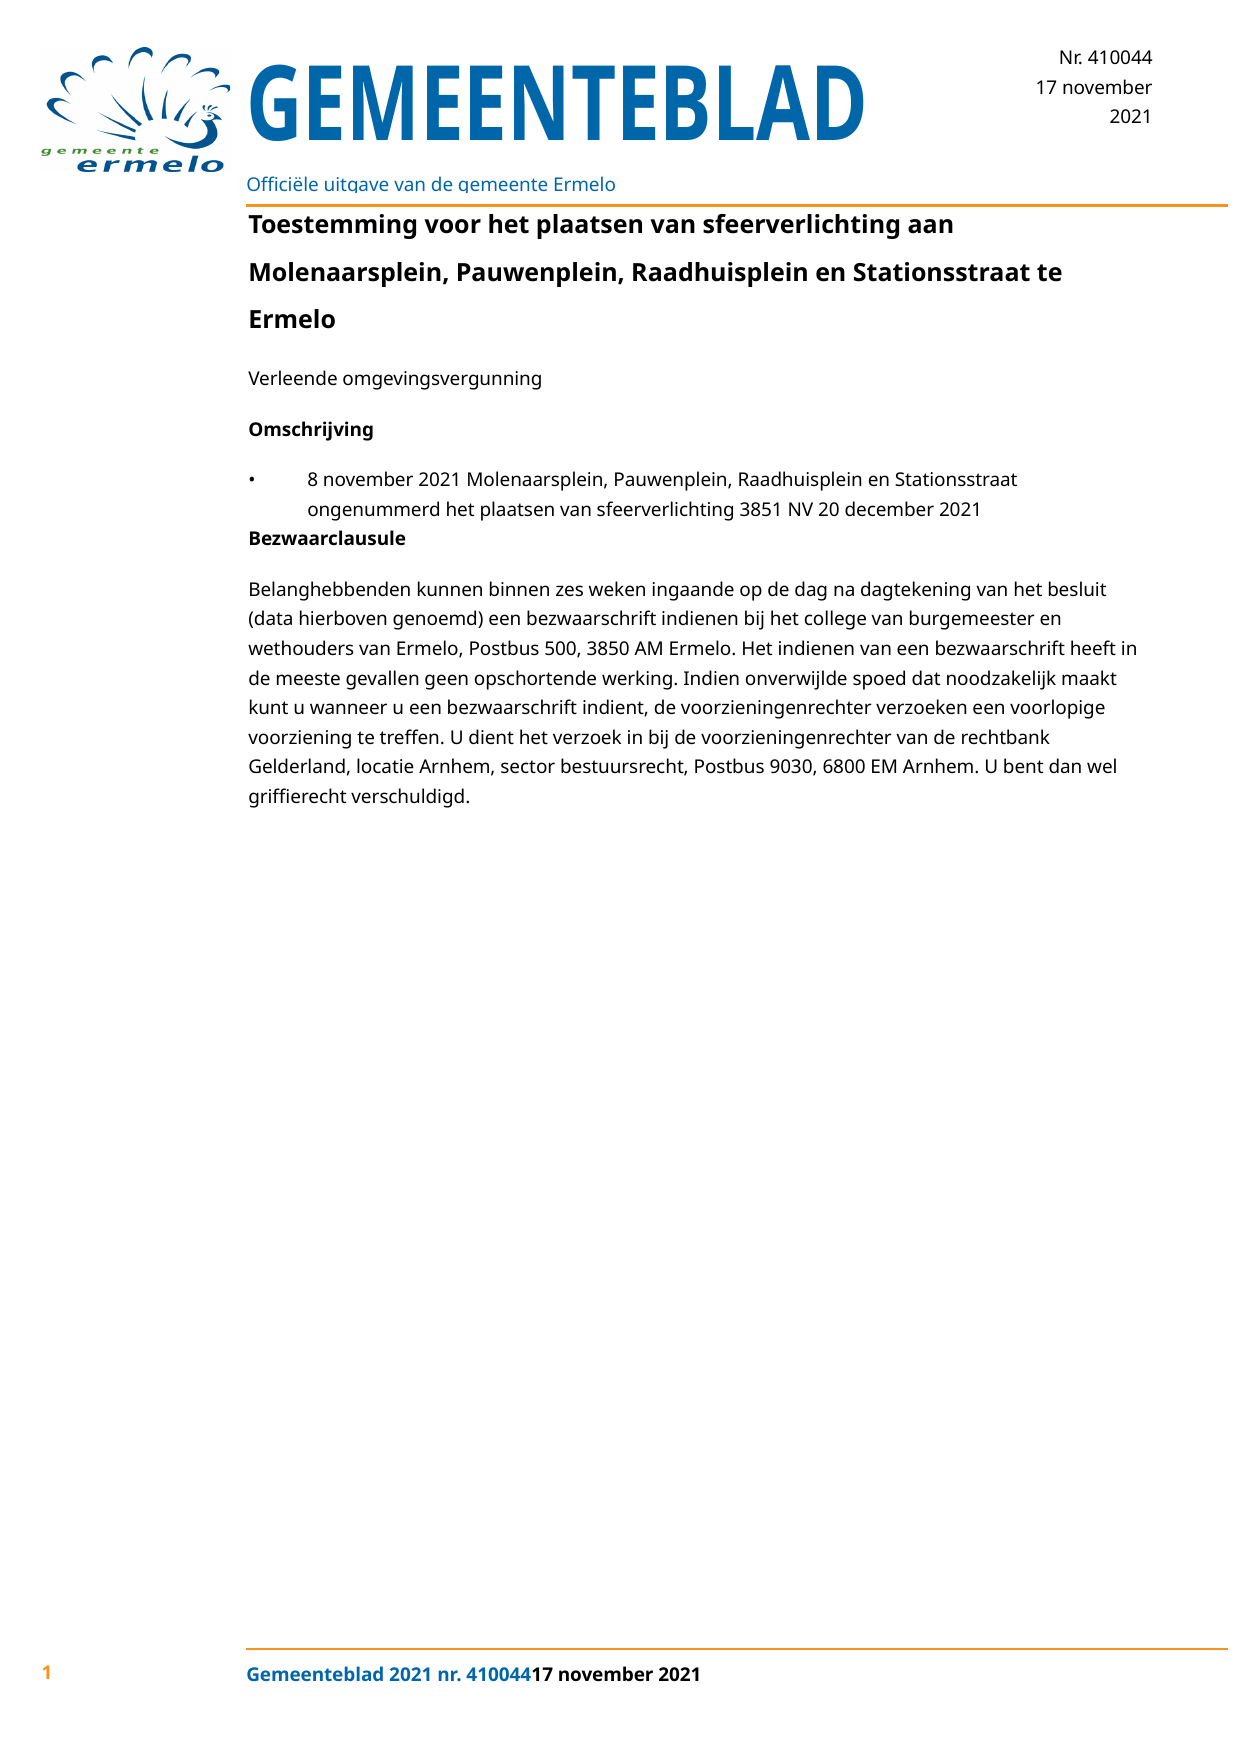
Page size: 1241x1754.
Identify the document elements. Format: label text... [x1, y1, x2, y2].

text Toestemming voor het plaatsen van sfeerverlichting aan Molenaarsplein, Pauwenplein, Raadhuisplein en Stationsstraat te Ermelo [248, 207, 1152, 336]
picture [41, 47, 231, 172]
text Omschrijving [248, 416, 1152, 442]
text Verleende omgevingsvergunning [248, 366, 1152, 391]
list 8 november 2021 Molenaarsplein, Pauwenplein, Raadhuisplein en Stationsstraat ongenummerd het plaatsen van sfeerverlichting 3851 NV 20 december 2021 [248, 466, 1152, 522]
text Bezwaarclausule [248, 526, 1152, 551]
text Belanghebbenden kunnen binnen zes weken ingaande op de dag na dagtekening van het besluit (data hierboven genoemd) een bezwaarschrift indienen bij het college van burgemeester en wethouders van Ermelo, Postbus 500, 3850 AM Ermelo. Het indienen van een bezwaarschrift heeft in de meeste gevallen geen opschortende werking. Indien onverwijlde spoed dat noodzakelijk maakt kunt u wanneer u een bezwaarschrift indient, de voorzieningenrechter verzoeken een voorlopige voorziening te treffen. U dient het verzoek in bij de voorzieningenrechter van de rechtbank Gelderland, locatie Arnhem, sector bestuursrecht, Postbus 9030, 6800 EM Arnhem. U bent dan wel griffierecht verschuldigd. [248, 576, 1152, 809]
